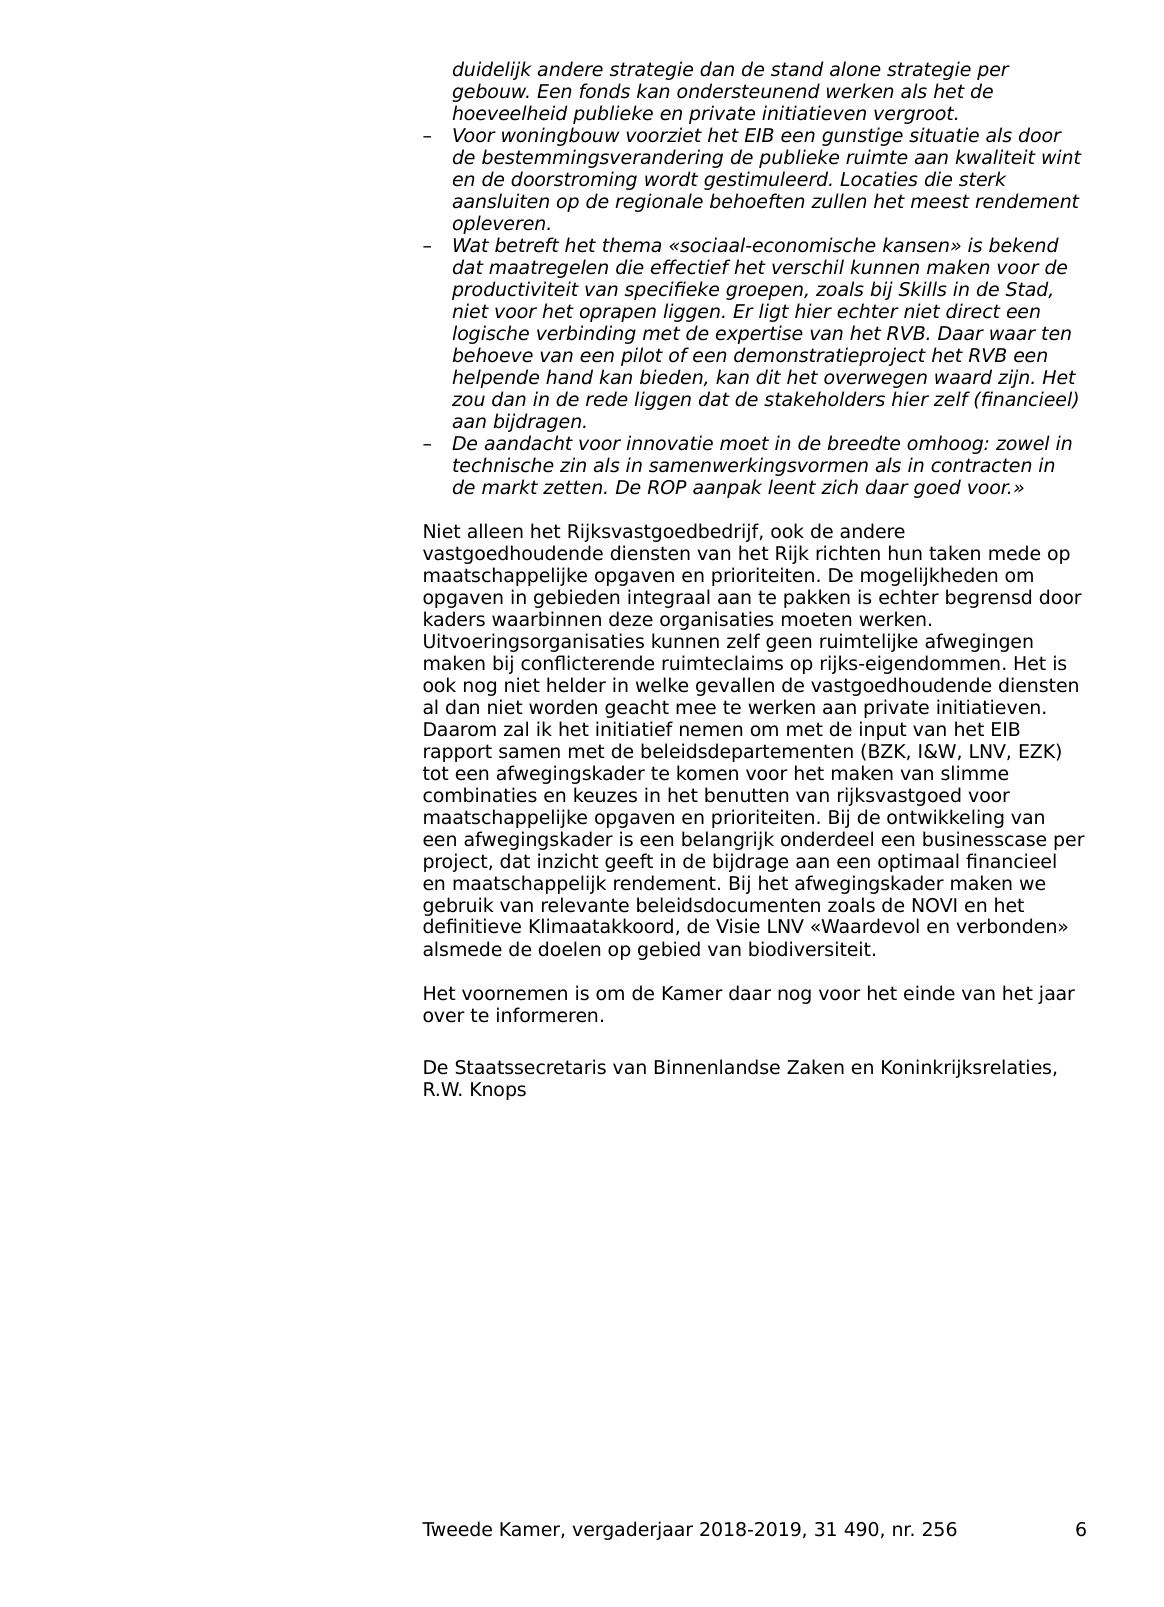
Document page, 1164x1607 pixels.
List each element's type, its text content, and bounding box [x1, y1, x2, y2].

text – De aandacht voor innovatie moet in de breedte omhoog: zowel in technische zin als in samenwerkingsvormen als in contracten in de markt zetten. De ROP aanpak leent zich daar goed voor.» [422, 433, 1087, 499]
text – Wat betreft het thema «sociaal-economische kansen» is bekend dat maatregelen die effectief het verschil kunnen maken voor de productiviteit van specifieke groepen, zoals bij Skills in de Stad, niet voor het oprapen liggen. Er ligt hier echter niet direct een logische verbinding met de expertise van het RVB. Daar waar ten behoeve van een pilot of een demonstratieproject het RVB een helpende hand kan bieden, kan dit het overwegen waard zijn. Het zou dan in de rede liggen dat de stakeholders hier zelf (financieel) aan bijdragen. [422, 235, 1087, 433]
text Het voornemen is om de Kamer daar nog voor het einde van het jaar over te informeren. [422, 983, 1087, 1027]
text duidelijk andere strategie dan de stand alone strategie per gebouw. Een fonds kan ondersteunend werken als het de hoeveelheid publieke en private initiatieven vergroot. [422, 59, 1087, 125]
text Niet alleen het Rijksvastgoedbedrijf, ook de andere vastgoedhoudende diensten van het Rijk richten hun taken mede op maatschappelijke opgaven en prioriteiten. De mogelijkheden om opgaven in gebieden integraal aan te pakken is echter begrensd door kaders waarbinnen deze organisaties moeten werken. Uitvoeringsorganisaties kunnen zelf geen ruimtelijke afwegingen maken bij conflicterende ruimteclaims op rijks-eigendommen. Het is ook nog niet helder in welke gevallen de vastgoedhoudende diensten al dan niet worden geacht mee te werken aan private initiatieven. Daarom zal ik het initiatief nemen om met de input van het EIB rapport samen met de beleidsdepartementen (BZK, I&W, LNV, EZK) tot een afwegingskader te komen voor het maken van slimme combinaties en keuzes in het benutten van rijksvastgoed voor maatschappelijke opgaven en prioriteiten. Bij de ontwikkeling van een afwegingskader is een belangrijk onderdeel een businesscase per project, dat inzicht geeft in de bijdrage aan een optimaal financieel en maatschappelijk rendement. Bij het afwegingskader maken we gebruik van relevante beleidsdocumenten zoals de NOVI en het definitieve Klimaatakkoord, de Visie LNV «Waardevol en verbonden» alsmede de doelen op gebied van biodiversiteit. [422, 521, 1087, 960]
text – Voor woningbouw voorziet het EIB een gunstige situatie als door de bestemmingsverandering de publieke ruimte aan kwaliteit wint en de doorstroming wordt gestimuleerd. Locaties die sterk aansluiten op de regionale behoeften zullen het meest rendement opleveren. [422, 125, 1087, 235]
text De Staatssecretaris van Binnenlandse Zaken en Koninkrijksrelaties, R.W. Knops [422, 1057, 1087, 1101]
